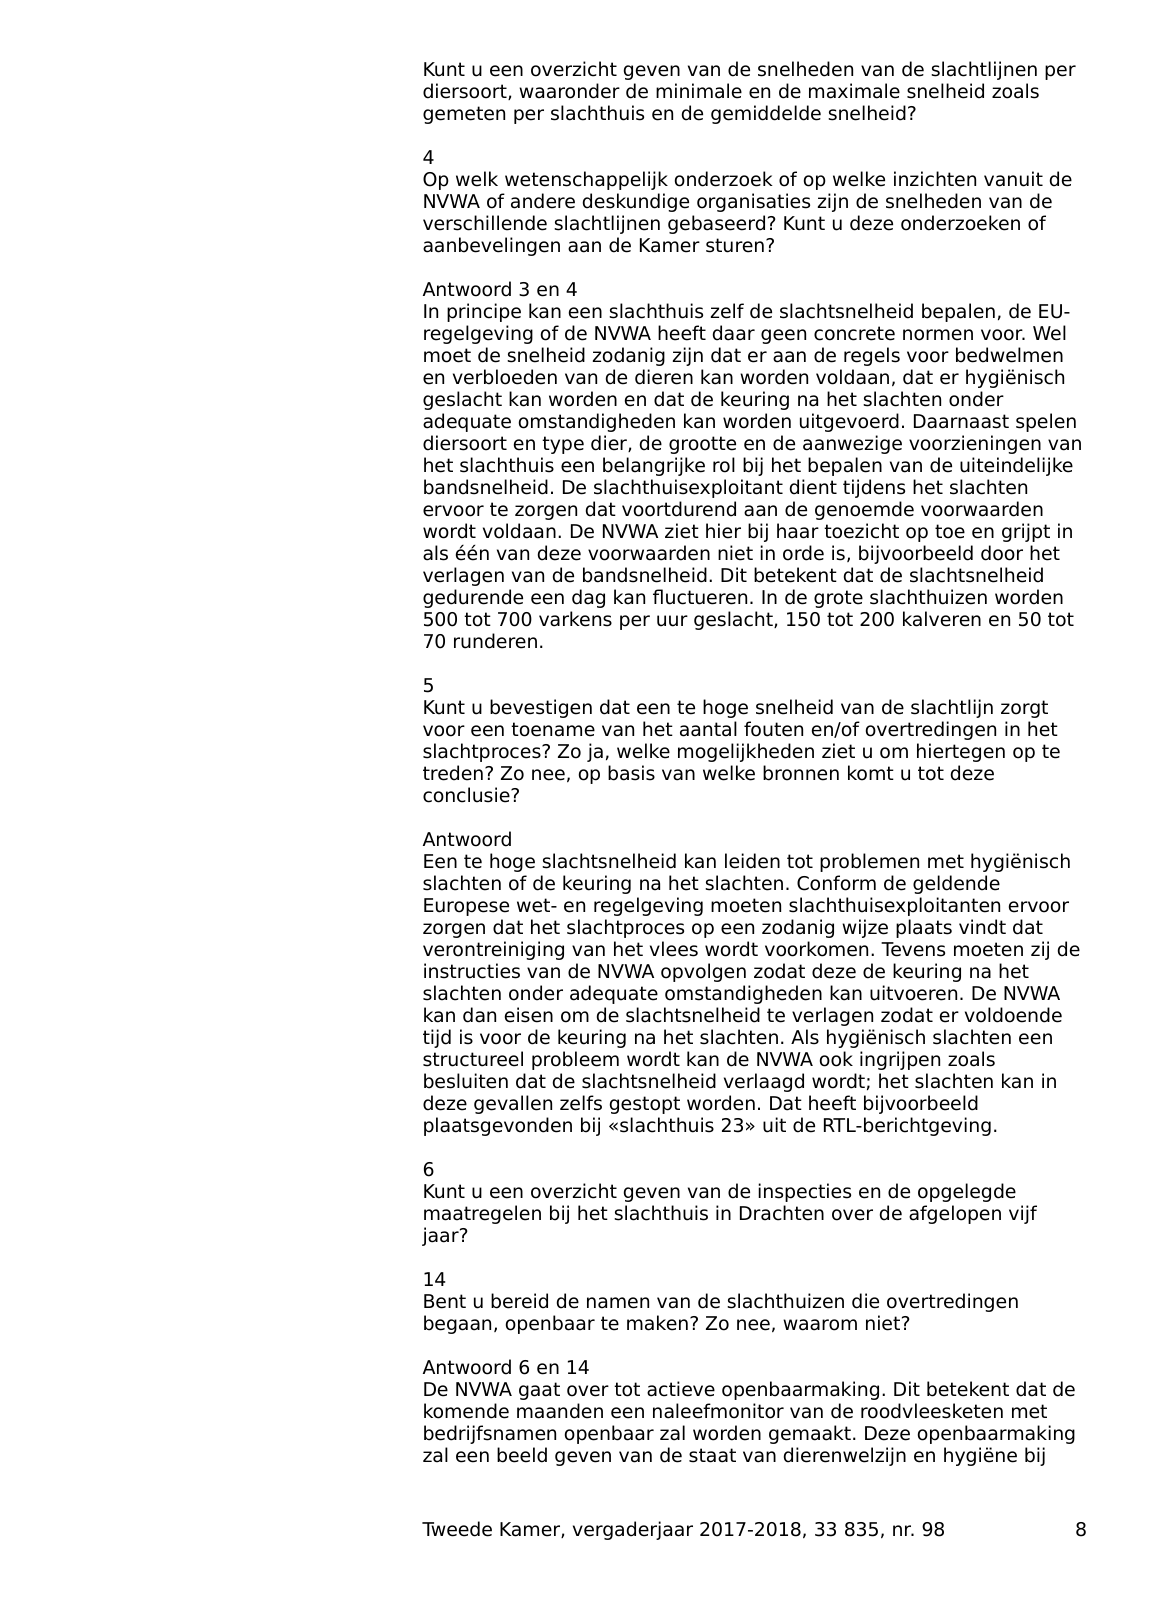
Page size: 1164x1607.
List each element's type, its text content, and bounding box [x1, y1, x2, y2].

text 4 [422, 147, 1087, 169]
text In principe kan een slachthuis zelf de slachtsnelheid bepalen, de EU-regelgeving of de NVWA heeft daar geen concrete normen voor. Wel moet de snelheid zodanig zijn dat er aan de regels voor bedwelmen en verbloeden van de dieren kan worden voldaan, dat er hygiënisch geslacht kan worden en dat de keuring na het slachten onder adequate omstandigheden kan worden uitgevoerd. Daarnaast spelen diersoort en type dier, de grootte en de aanwezige voorzieningen van het slachthuis een belangrijke rol bij het bepalen van de uiteindelijke bandsnelheid. De slachthuisexploitant dient tijdens het slachten ervoor te zorgen dat voortdurend aan de genoemde voorwaarden wordt voldaan. De NVWA ziet hier bij haar toezicht op toe en grijpt in als één van deze voorwaarden niet in orde is, bijvoorbeeld door het verlagen van de bandsnelheid. Dit betekent dat de slachtsnelheid gedurende een dag kan fluctueren. In de grote slachthuizen worden 500 tot 700 varkens per uur geslacht, 150 tot 200 kalveren en 50 tot 70 runderen. [422, 301, 1087, 653]
text 6 [422, 1159, 1087, 1181]
text Bent u bereid de namen van de slachthuizen die overtredingen begaan, openbaar te maken? Zo nee, waarom niet? [422, 1291, 1087, 1335]
text Antwoord [422, 829, 1087, 851]
text Kunt u een overzicht geven van de inspecties en de opgelegde maatregelen bij het slachthuis in Drachten over de afgelopen vijf jaar? [422, 1181, 1087, 1247]
text Antwoord 3 en 4 [422, 279, 1087, 301]
text Op welk wetenschappelijk onderzoek of op welke inzichten vanuit de NVWA of andere deskundige organisaties zijn de snelheden van de verschillende slachtlijnen gebaseerd? Kunt u deze onderzoeken of aanbevelingen aan de Kamer sturen? [422, 169, 1087, 257]
text 5 [422, 675, 1087, 697]
text De NVWA gaat over tot actieve openbaarmaking. Dit betekent dat de komende maanden een naleefmonitor van de roodvleesketen met bedrijfsnamen openbaar zal worden gemaakt. Deze openbaarmaking zal een beeld geven van de staat van dierenwelzijn en hygiëne bij [422, 1379, 1087, 1467]
text Een te hoge slachtsnelheid kan leiden tot problemen met hygiënisch slachten of de keuring na het slachten. Conform de geldende Europese wet- en regelgeving moeten slachthuisexploitanten ervoor zorgen dat het slachtproces op een zodanig wijze plaats vindt dat verontreiniging van het vlees wordt voorkomen. Tevens moeten zij de instructies van de NVWA opvolgen zodat deze de keuring na het slachten onder adequate omstandigheden kan uitvoeren. De NVWA kan dan eisen om de slachtsnelheid te verlagen zodat er voldoende tijd is voor de keuring na het slachten. Als hygiënisch slachten een structureel probleem wordt kan de NVWA ook ingrijpen zoals besluiten dat de slachtsnelheid verlaagd wordt; het slachten kan in deze gevallen zelfs gestopt worden. Dat heeft bijvoorbeeld plaatsgevonden bij «slachthuis 23» uit de RTL-berichtgeving. [422, 851, 1087, 1137]
text Antwoord 6 en 14 [422, 1357, 1087, 1379]
text 14 [422, 1269, 1087, 1291]
text Kunt u bevestigen dat een te hoge snelheid van de slachtlijn zorgt voor een toename van het aantal fouten en/of overtredingen in het slachtproces? Zo ja, welke mogelijkheden ziet u om hiertegen op te treden? Zo nee, op basis van welke bronnen komt u tot deze conclusie? [422, 697, 1087, 807]
text Kunt u een overzicht geven van de snelheden van de slachtlijnen per diersoort, waaronder de minimale en de maximale snelheid zoals gemeten per slachthuis en de gemiddelde snelheid? [422, 59, 1087, 125]
